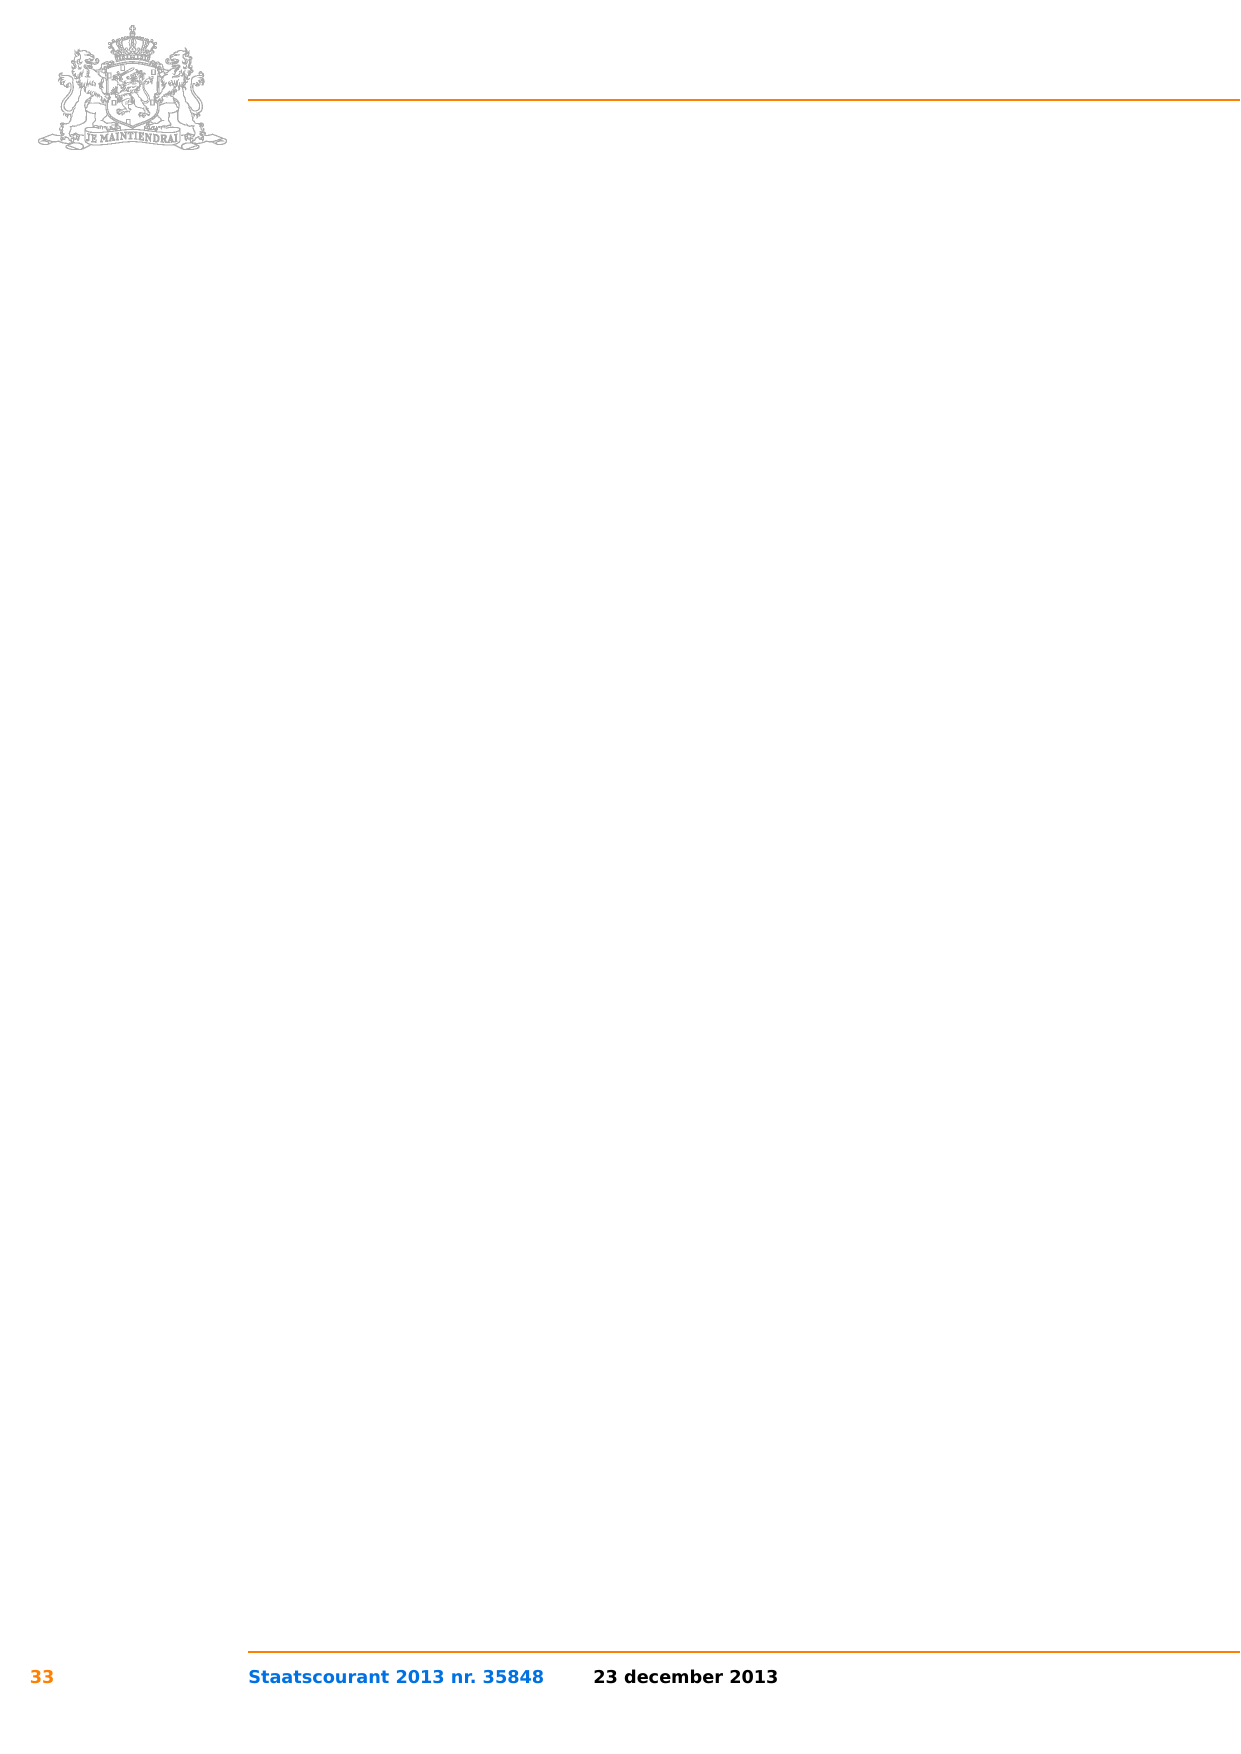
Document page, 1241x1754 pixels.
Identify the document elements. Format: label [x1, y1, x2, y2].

picture [38, 25, 227, 150]
